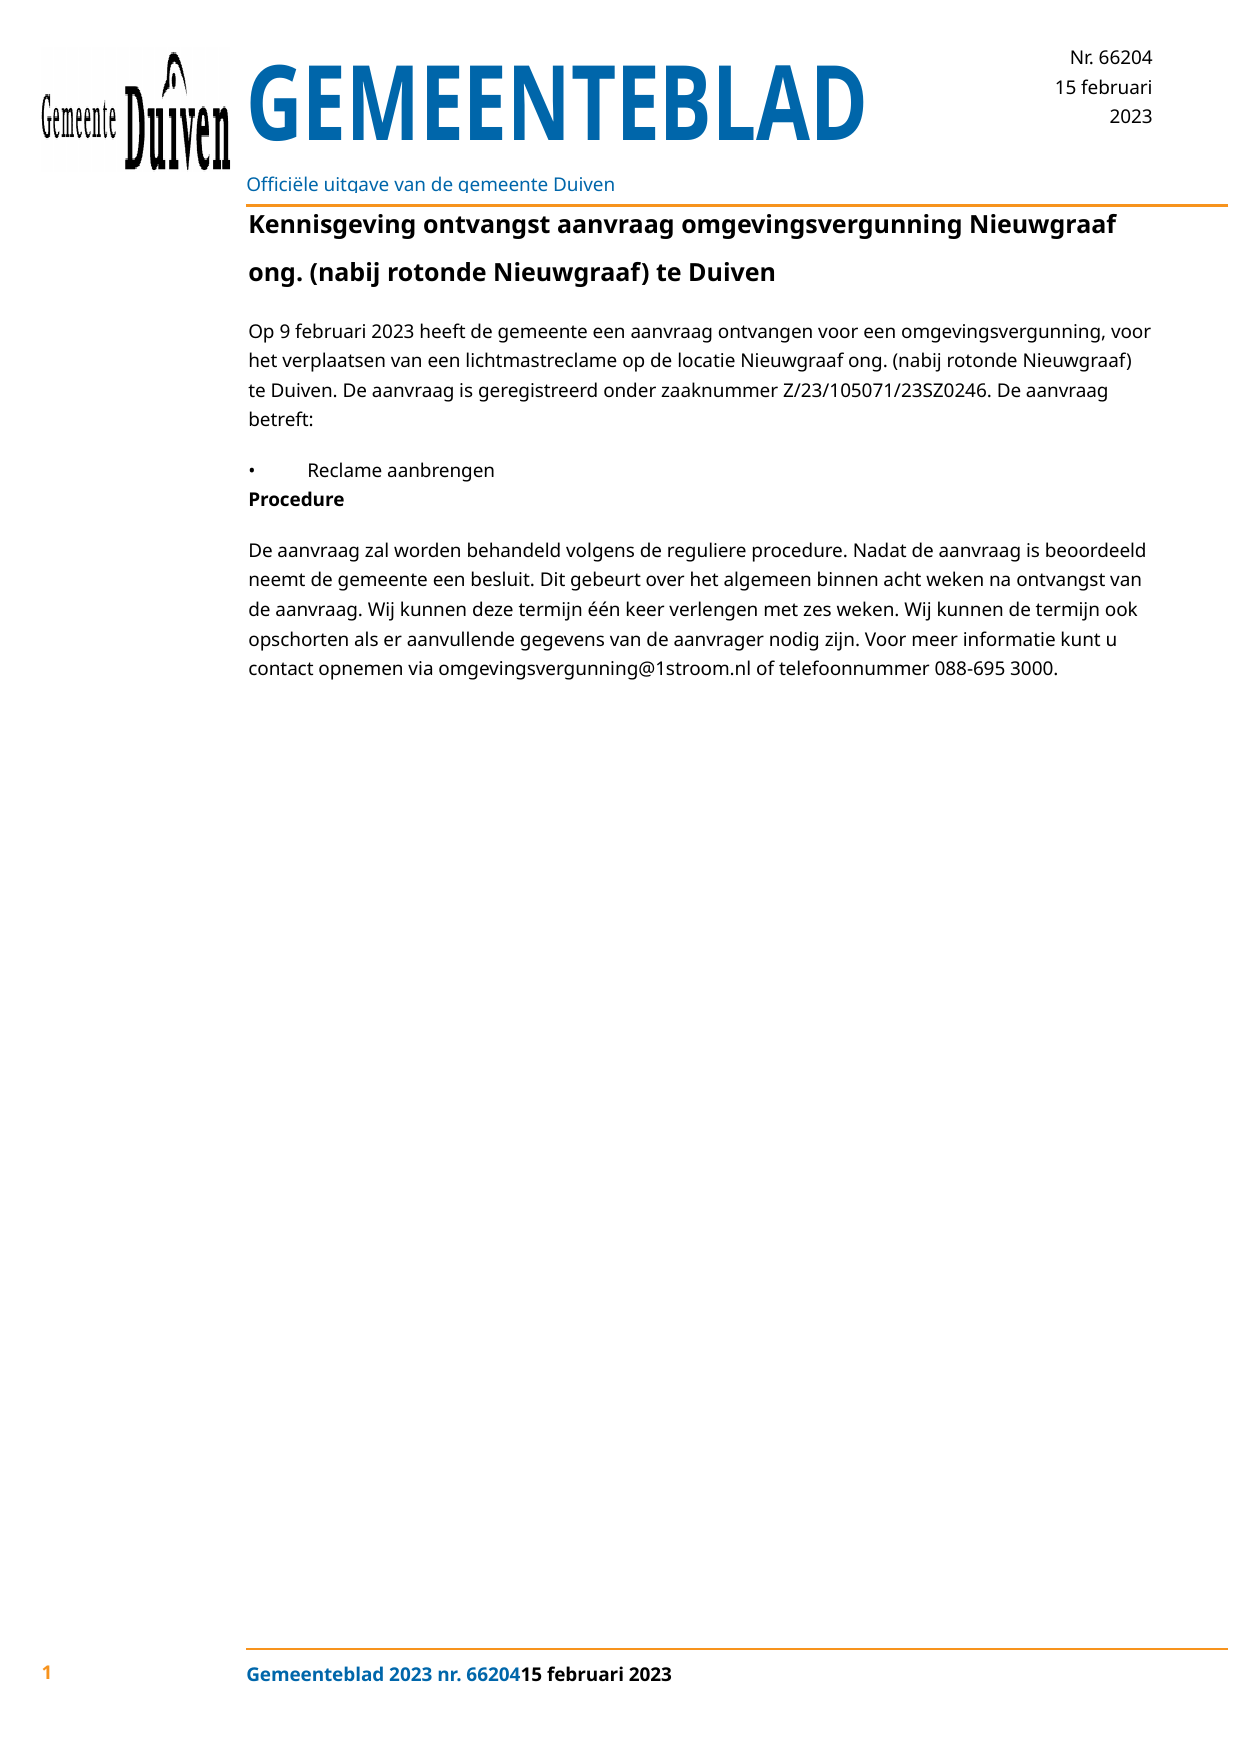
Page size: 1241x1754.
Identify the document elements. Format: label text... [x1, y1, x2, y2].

picture [41, 47, 231, 172]
text Op 9 februari 2023 heeft de gemeente een aanvraag ontvangen voor een omgevingsvergunning, voor het verplaatsen van een lichtmastreclame op de locatie Nieuwgraaf ong. (nabij rotonde Nieuwgraaf) te Duiven. De aanvraag is geregistreerd onder zaaknummer Z/23/105071/23SZ0246. De aanvraag betreft: [248, 318, 1152, 432]
list Reclame aanbrengen [248, 457, 1152, 483]
text De aanvraag zal worden behandeld volgens de reguliere procedure. Nadat de aanvraag is beoordeeld neemt de gemeente een besluit. Dit gebeurt over het algemeen binnen acht weken na ontvangst van de aanvraag. Wij kunnen deze termijn één keer verlengen met zes weken. Wij kunnen de termijn ook opschorten als er aanvullende gegevens van de aanvrager nodig zijn. Voor meer informatie kunt u contact opnemen via omgevingsvergunning@1stroom.nl of telefoonnummer 088-695 3000. [248, 537, 1152, 681]
text Procedure [248, 487, 1152, 512]
text Kennisgeving ontvangst aanvraag omgevingsvergunning Nieuwgraaf ong. (nabij rotonde Nieuwgraaf) te Duiven [248, 207, 1152, 288]
